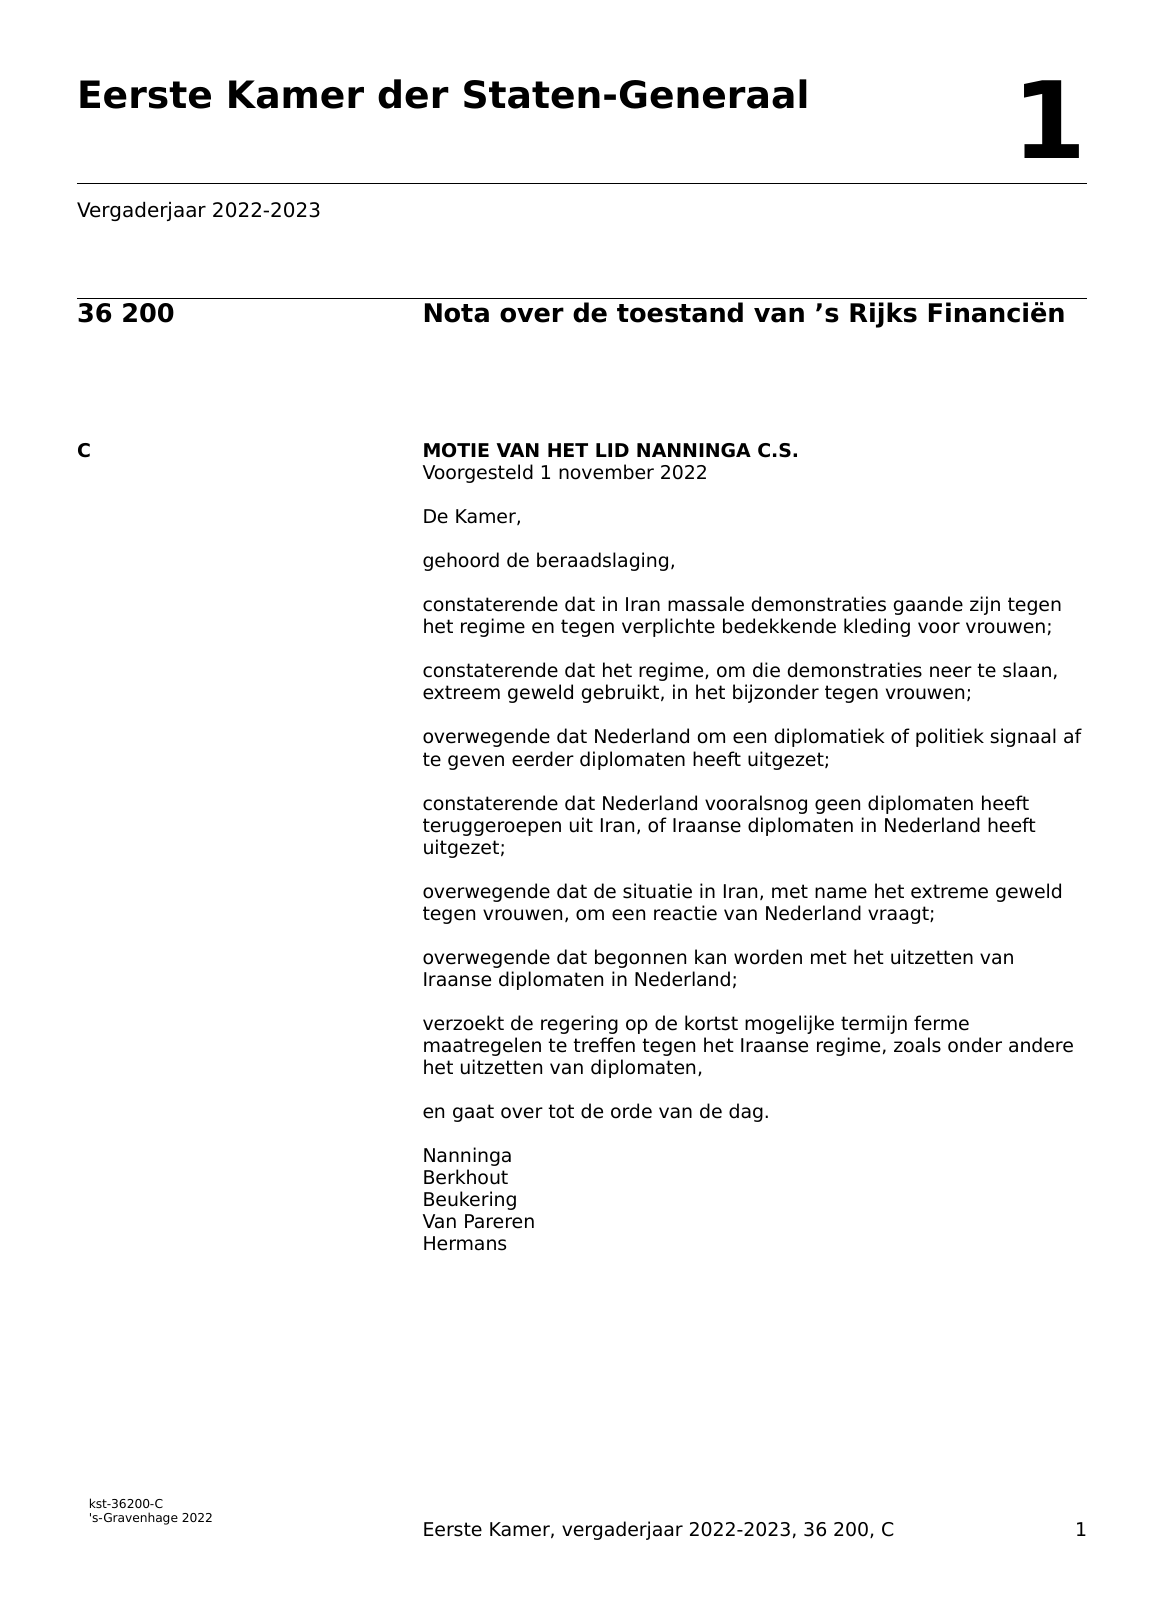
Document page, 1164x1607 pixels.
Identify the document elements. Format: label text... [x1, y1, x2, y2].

text De Kamer, [422, 506, 1087, 528]
subtitle 36 200 Nota over de toestand van ’s Rijks Financiën [77, 299, 1087, 329]
text constaterende dat Nederland vooralsnog geen diplomaten heeft teruggeroepen uit Iran, of Iraanse diplomaten in Nederland heeft uitgezet; [422, 793, 1087, 858]
table_header Eerste Kamer der Staten-Generaal [77, 59, 886, 183]
text Beukering [422, 1189, 1087, 1211]
text kst-36200-C [88, 1497, 323, 1511]
text 's-Gravenhage 2022 [88, 1511, 323, 1525]
text Hermans [422, 1233, 1087, 1255]
text Voorgesteld 1 november 2022 [422, 462, 1087, 484]
text constaterende dat het regime, om die demonstraties neer te slaan, extreem geweld gebruikt, in het bijzonder tegen vrouwen; [422, 660, 1087, 704]
text en gaat over tot de orde van de dag. [422, 1101, 1087, 1123]
text gehoord de beraadslaging, [422, 550, 1087, 572]
text verzoekt de regering op de kortst mogelijke termijn ferme maatregelen te treffen tegen het Iraanse regime, zoals onder andere het uitzetten van diplomaten, [422, 1013, 1087, 1079]
text Berkhout [422, 1167, 1087, 1189]
table_header 1 [886, 59, 1087, 183]
text overwegende dat de situatie in Iran, met name het extreme geweld tegen vrouwen, om een reactie van Nederland vraagt; [422, 881, 1087, 925]
text Van Pareren [422, 1211, 1087, 1233]
subtitle C MOTIE VAN HET LID NANNINGA C.S. [77, 440, 1087, 462]
text Nanninga [422, 1145, 1087, 1167]
text constaterende dat in Iran massale demonstraties gaande zijn tegen het regime en tegen verplichte bedekkende kleding voor vrouwen; [422, 594, 1087, 638]
text overwegende dat begonnen kan worden met het uitzetten van Iraanse diplomaten in Nederland; [422, 947, 1087, 991]
text overwegende dat Nederland om een diplomatiek of politiek signaal af te geven eerder diplomaten heeft uitgezet; [422, 726, 1087, 770]
table_cell Vergaderjaar 2022-2023 [77, 184, 1087, 298]
